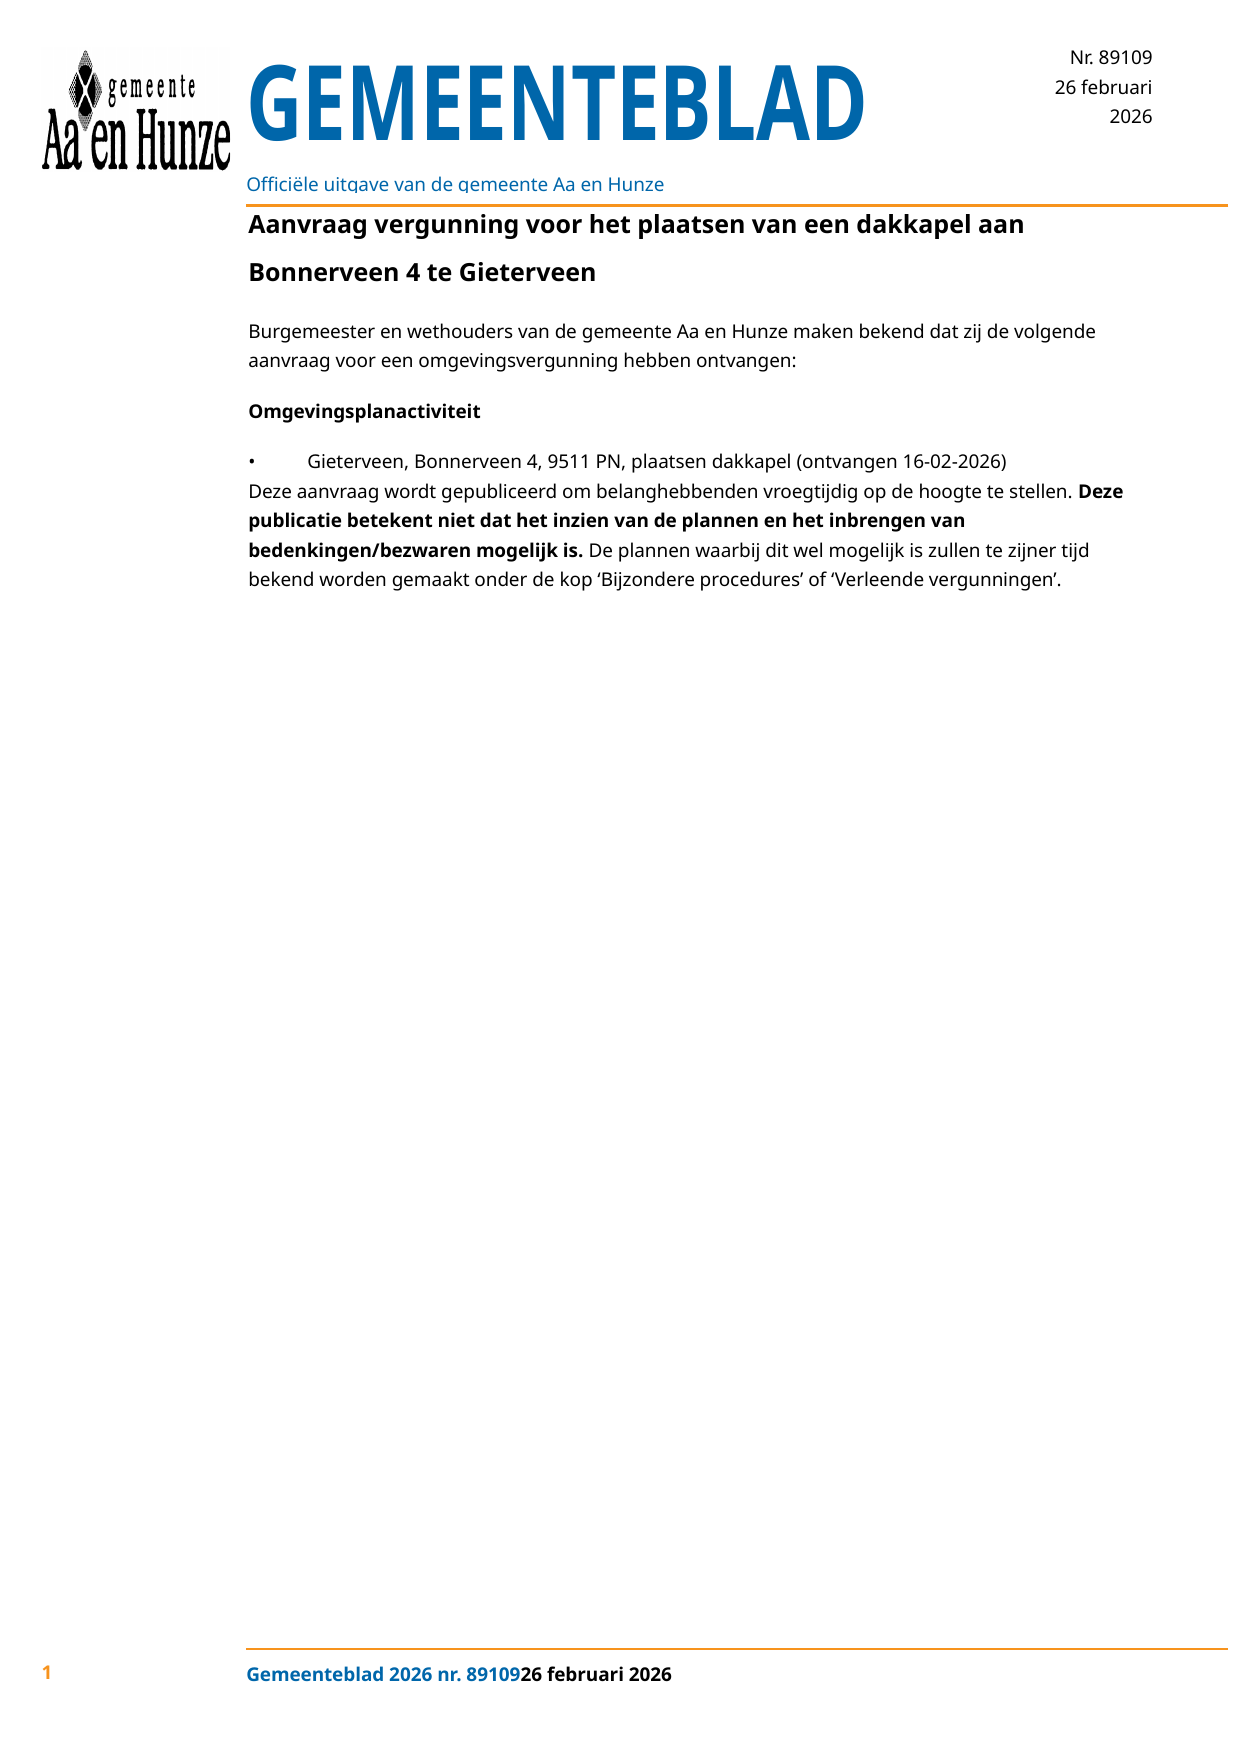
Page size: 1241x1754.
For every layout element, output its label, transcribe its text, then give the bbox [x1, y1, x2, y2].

text Burgemeester en wethouders van de gemeente Aa en Hunze maken bekend dat zij de volgende aanvraag voor een omgevingsvergunning hebben ontvangen: [248, 318, 1152, 373]
text Omgevingsplanactiviteit [248, 398, 1152, 424]
text Deze aanvraag wordt gepubliceerd om belanghebbenden vroegtijdig op de hoogte te stellen. Deze publicatie betekent niet dat het inzien van de plannen en het inbrengen van bedenkingen/bezwaren mogelijk is. De plannen waarbij dit wel mogelijk is zullen te zijner tijd bekend worden gemaakt onder de kop ‘Bijzondere procedures’ of ‘Verleende vergunningen’. [248, 478, 1152, 592]
list Gieterveen, Bonnerveen 4, 9511 PN, plaatsen dakkapel (ontvangen 16-02-2026) [248, 448, 1152, 474]
picture [41, 47, 231, 172]
text Aanvraag vergunning voor het plaatsen van een dakkapel aan Bonnerveen 4 te Gieterveen [248, 207, 1152, 288]
